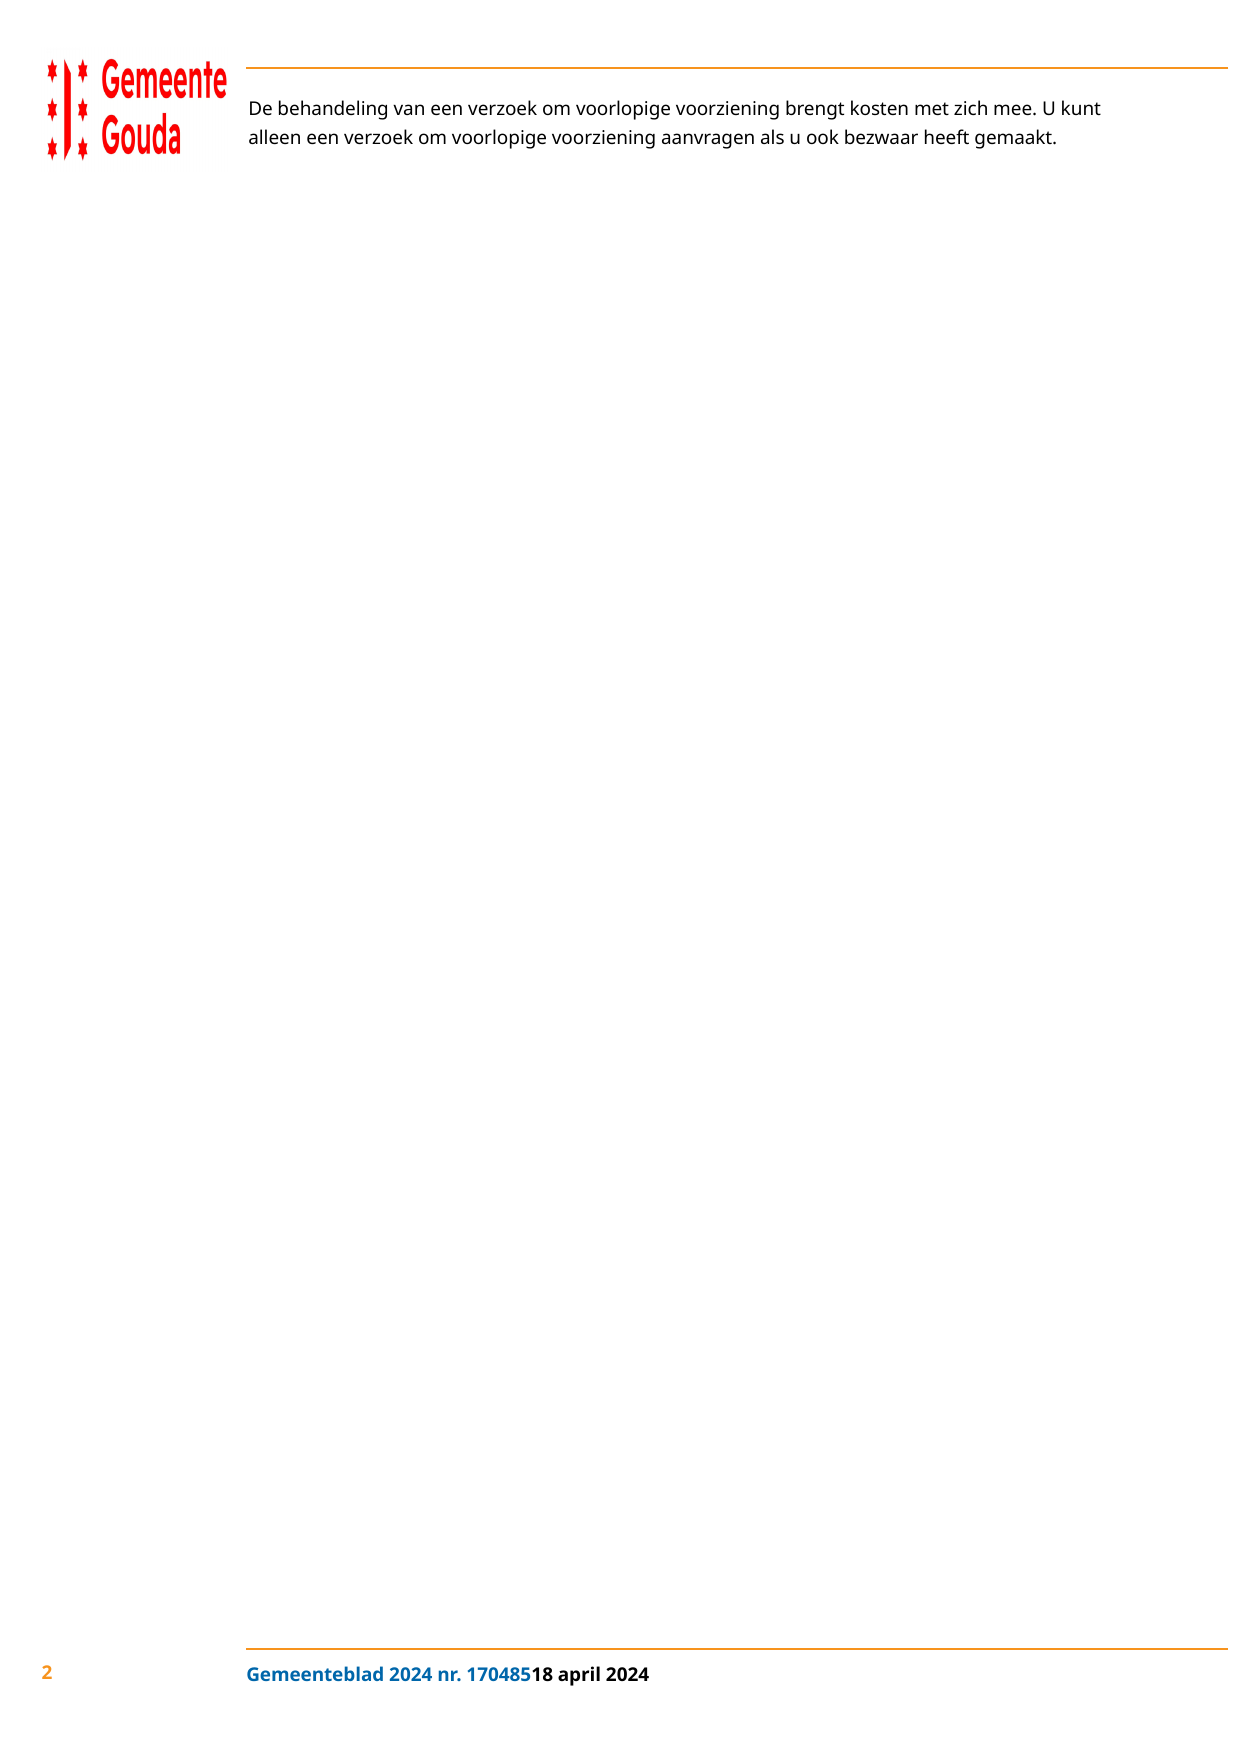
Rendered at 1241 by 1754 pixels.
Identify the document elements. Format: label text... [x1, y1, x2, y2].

picture [41, 47, 231, 172]
text De behandeling van een verzoek om voorlopige voorziening brengt kosten met zich mee. U kunt alleen een verzoek om voorlopige voorziening aanvragen als u ook bezwaar heeft gemaakt. [248, 95, 1152, 150]
